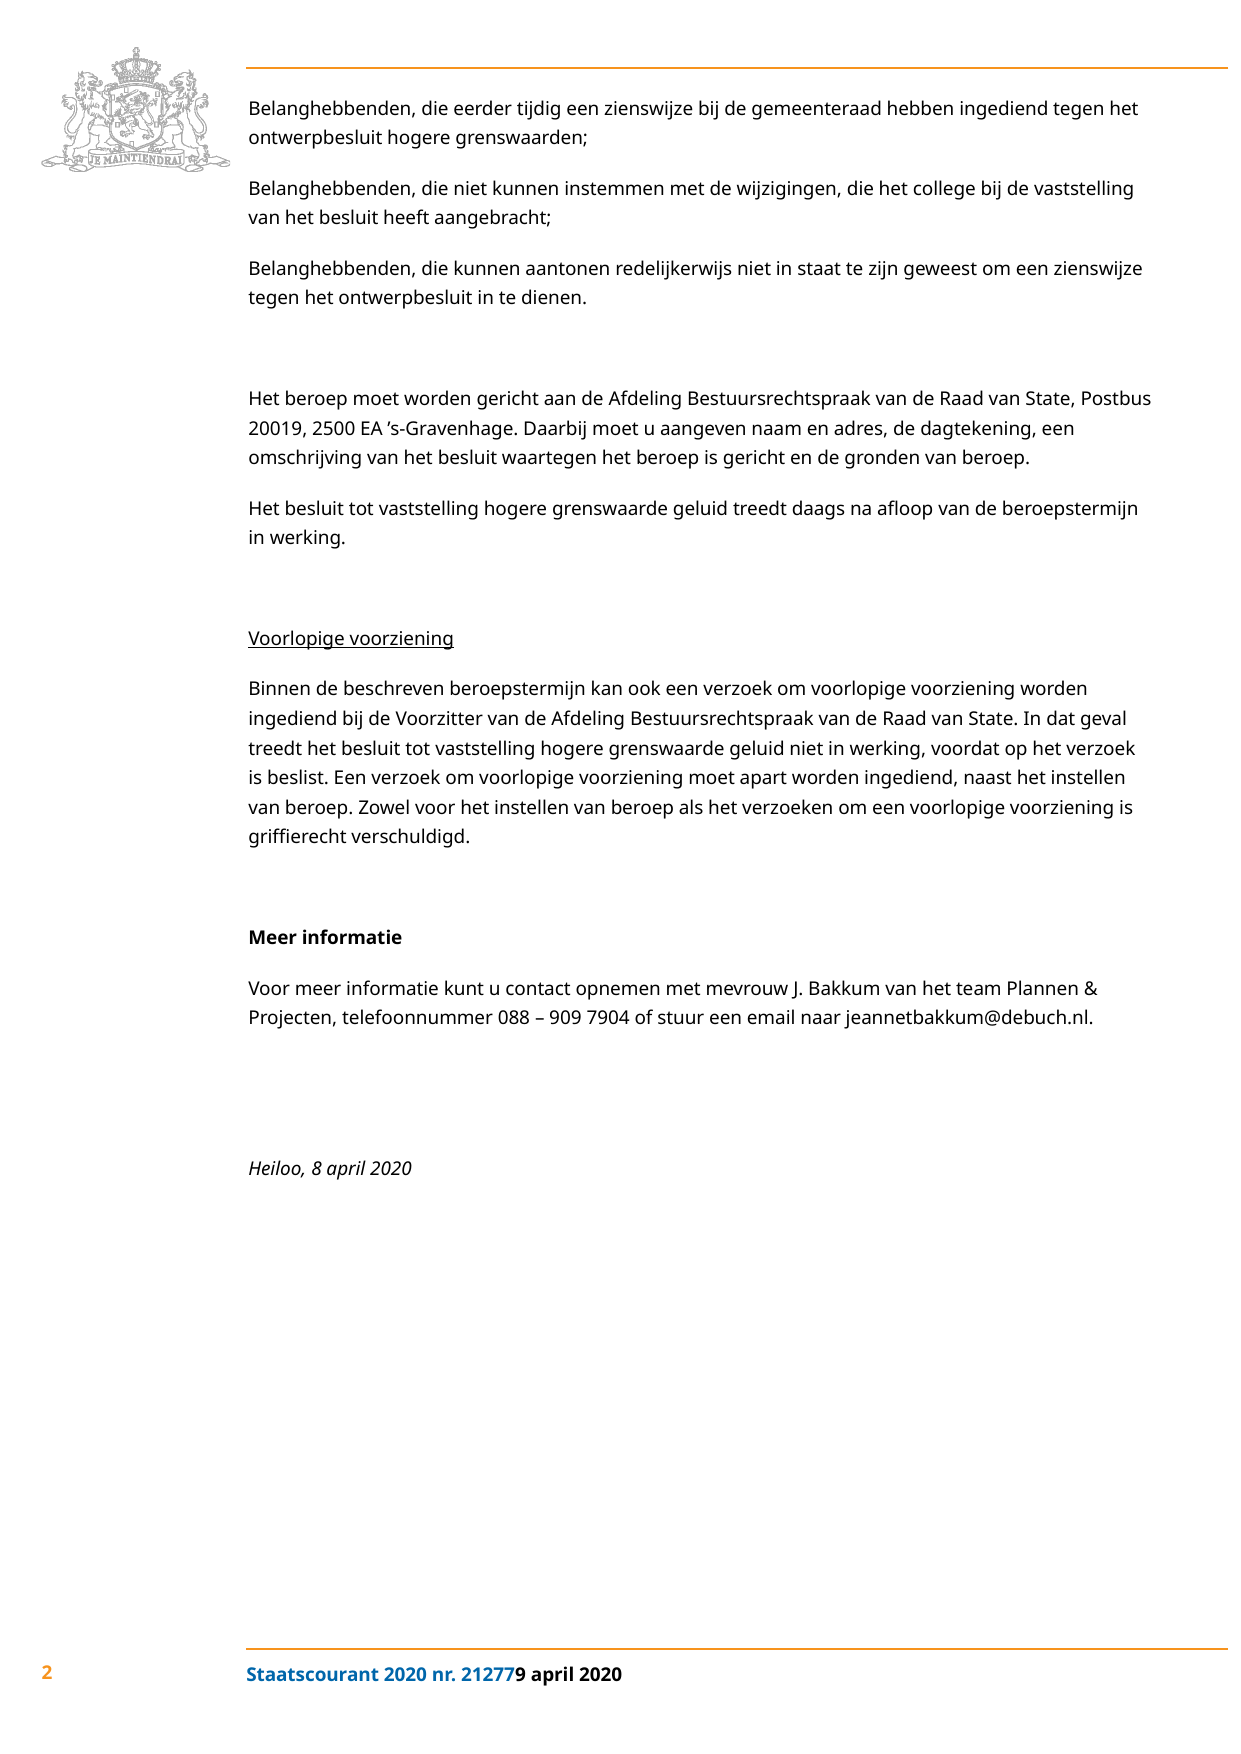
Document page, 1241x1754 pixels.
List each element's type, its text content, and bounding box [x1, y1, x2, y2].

text Het besluit tot vaststelling hogere grenswaarde geluid treedt daags na afloop van de beroepstermijn in werking. [248, 495, 1152, 550]
text Voor meer informatie kunt u contact opnemen met mevrouw J. Bakkum van het team Plannen & Projecten, telefoonnummer 088 – 909 7904 of stuur een email naar jeannetbakkum@debuch.nl. [248, 975, 1152, 1030]
text Belanghebbenden, die eerder tijdig een zienswijze bij de gemeenteraad hebben ingediend tegen het ontwerpbesluit hogere grenswaarden; [248, 95, 1152, 150]
picture [41, 47, 231, 172]
text Belanghebbenden, die niet kunnen instemmen met de wijzigingen, die het college bij de vaststelling van het besluit heeft aangebracht; [248, 175, 1152, 230]
text Voorlopige voorziening [248, 625, 1152, 651]
text Binnen de beschreven beroepstermijn kan ook een verzoek om voorlopige voorziening worden ingediend bij de Voorzitter van de Afdeling Bestuursrechtspraak van de Raad van State. In dat geval treedt het besluit tot vaststelling hogere grenswaarde geluid niet in werking, voordat op het verzoek is beslist. Een verzoek om voorlopige voorziening moet apart worden ingediend, naast het instellen van beroep. Zowel voor het instellen van beroep als het verzoeken om een voorlopige voorziening is griffierecht verschuldigd. [248, 676, 1152, 849]
text Heiloo, 8 april 2020 [248, 1156, 1152, 1181]
text Het beroep moet worden gericht aan de Afdeling Bestuursrechtspraak van de Raad van State, Postbus 20019, 2500 EA ’s-Gravenhage. Daarbij moet u aangeven naam en adres, de dagtekening, een omschrijving van het besluit waartegen het beroep is gericht en de gronden van beroep. [248, 385, 1152, 470]
text Belanghebbenden, die kunnen aantonen redelijkerwijs niet in staat te zijn geweest om een zienswijze tegen het ontwerpbesluit in te dienen. [248, 255, 1152, 310]
text Meer informatie [248, 924, 1152, 950]
